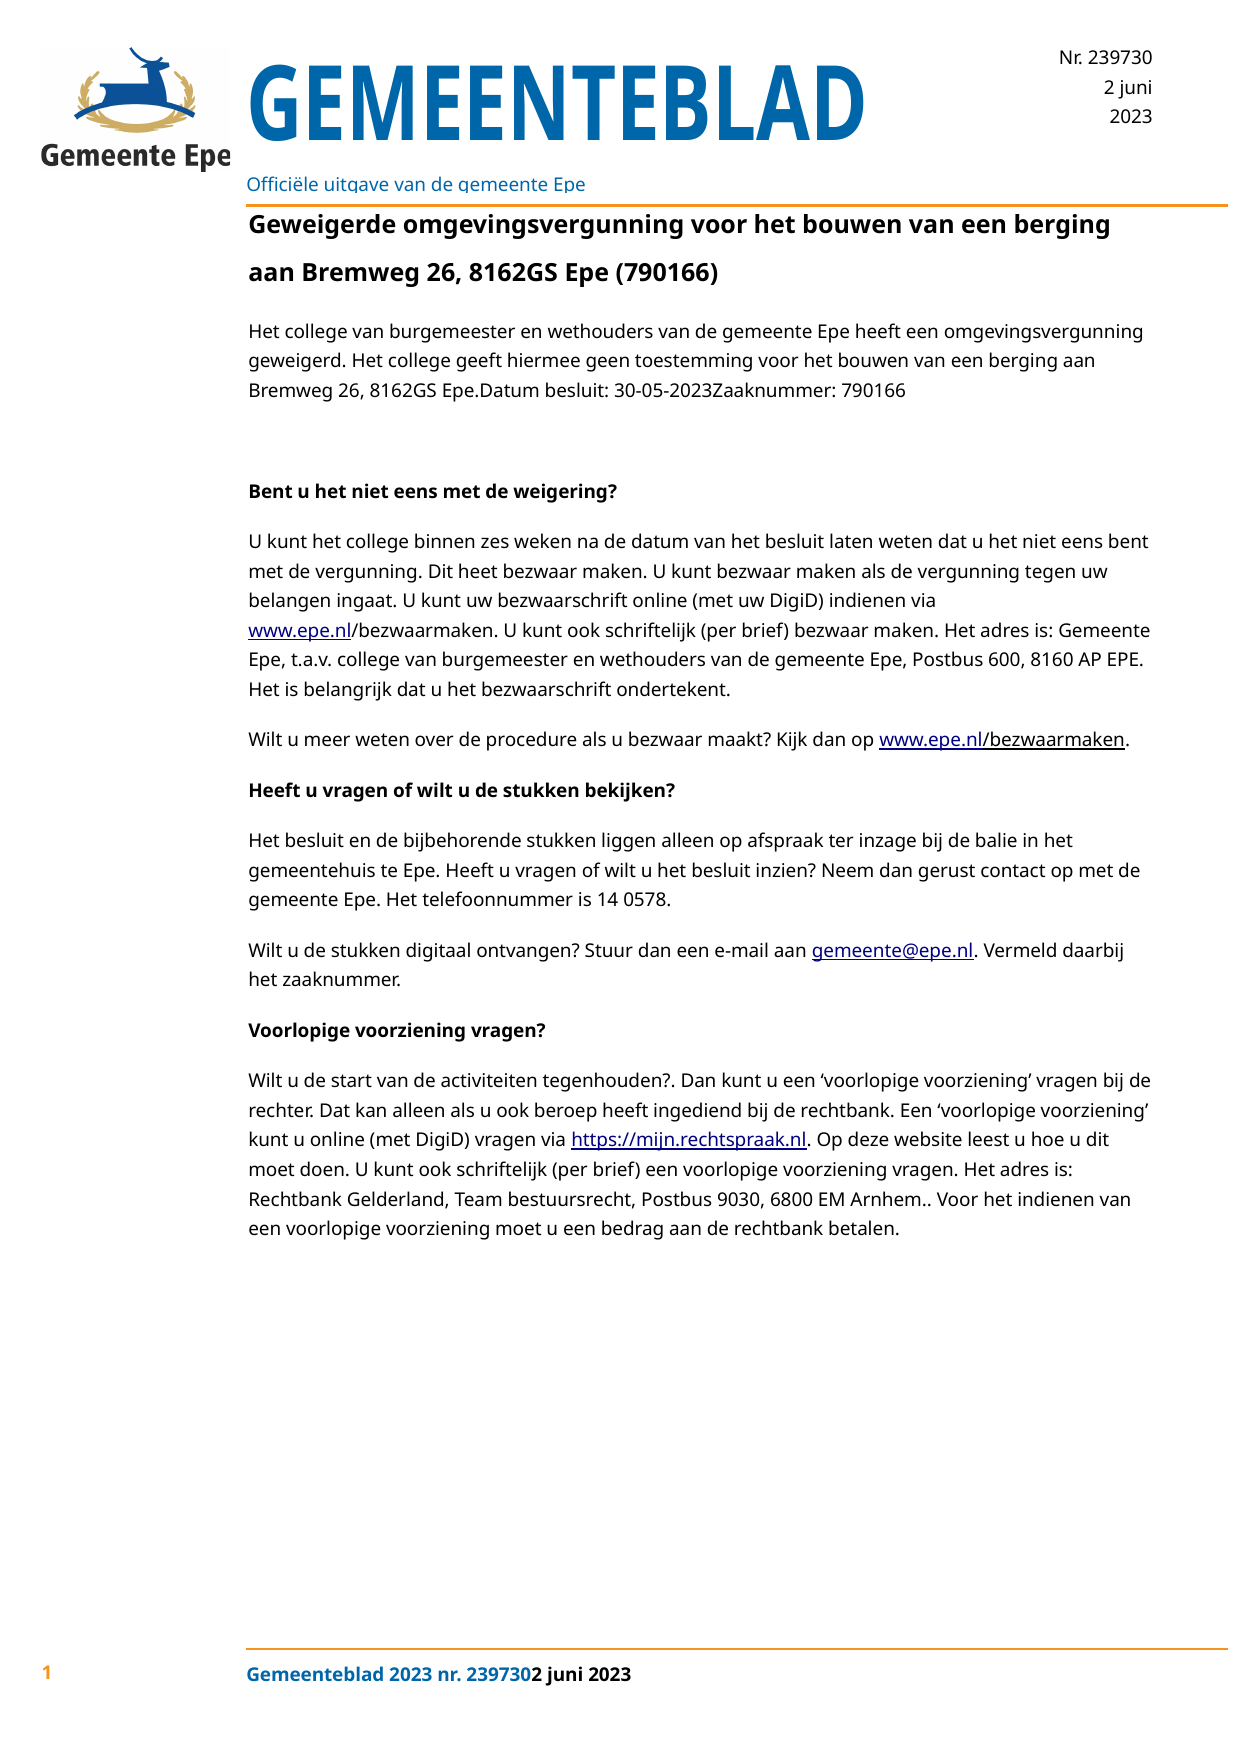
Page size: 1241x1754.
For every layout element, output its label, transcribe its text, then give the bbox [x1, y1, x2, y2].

text U kunt het college binnen zes weken na de datum van het besluit laten weten dat u het niet eens bent met de vergunning. Dit heet bezwaar maken. U kunt bezwaar maken als de vergunning tegen uw belangen ingaat. U kunt uw bezwaarschrift online (met uw DigiD) indienen via www.epe.nl/bezwaarmaken. U kunt ook schriftelijk (per brief) bezwaar maken. Het adres is: Gemeente Epe, t.a.v. college van burgemeester en wethouders van de gemeente Epe, Postbus 600, 8160 AP EPE. Het is belangrijk dat u het bezwaarschrift ondertekent. [248, 528, 1152, 702]
text Voorlopige voorziening vragen? [248, 1017, 1152, 1043]
text Wilt u de start van de activiteiten tegenhouden?. Dan kunt u een ‘voorlopige voorziening’ vragen bij de rechter. Dat kan alleen als u ook beroep heeft ingediend bij de rechtbank. Een ‘voorlopige voorziening’ kunt u online (met DigiD) vragen via https://mijn.rechtspraak.nl. Op deze website leest u hoe u dit moet doen. U kunt ook schriftelijk (per brief) een voorlopige voorziening vragen. Het adres is: Rechtbank Gelderland, Team bestuursrecht, Postbus 9030, 6800 EM Arnhem.. Voor het indienen van een voorlopige voorziening moet u een bedrag aan de rechtbank betalen. [248, 1067, 1152, 1241]
text Wilt u meer weten over de procedure als u bezwaar maakt? Kijk dan op www.epe.nl/bezwaarmaken. [248, 727, 1152, 752]
text Bent u het niet eens met de weigering? [248, 478, 1152, 504]
text Het besluit en de bijbehorende stukken liggen alleen op afspraak ter inzage bij de balie in het gemeentehuis te Epe. Heeft u vragen of wilt u het besluit inzien? Neem dan gerust contact op met de gemeente Epe. Het telefoonnummer is 14 0578. [248, 827, 1152, 912]
text Wilt u de stukken digitaal ontvangen? Stuur dan een e-mail aan gemeente@epe.nl. Vermeld daarbij het zaaknummer. [248, 937, 1152, 992]
text Geweigerde omgevingsvergunning voor het bouwen van een berging aan Bremweg 26, 8162GS Epe (790166) [248, 207, 1152, 288]
picture [41, 47, 231, 172]
text Heeft u vragen of wilt u de stukken bekijken? [248, 777, 1152, 803]
text Het college van burgemeester en wethouders van de gemeente Epe heeft een omgevingsvergunning geweigerd. Het college geeft hiermee geen toestemming voor het bouwen van een berging aan Bremweg 26, 8162GS Epe.Datum besluit: 30-05-2023Zaaknummer: 790166 [248, 318, 1152, 403]
